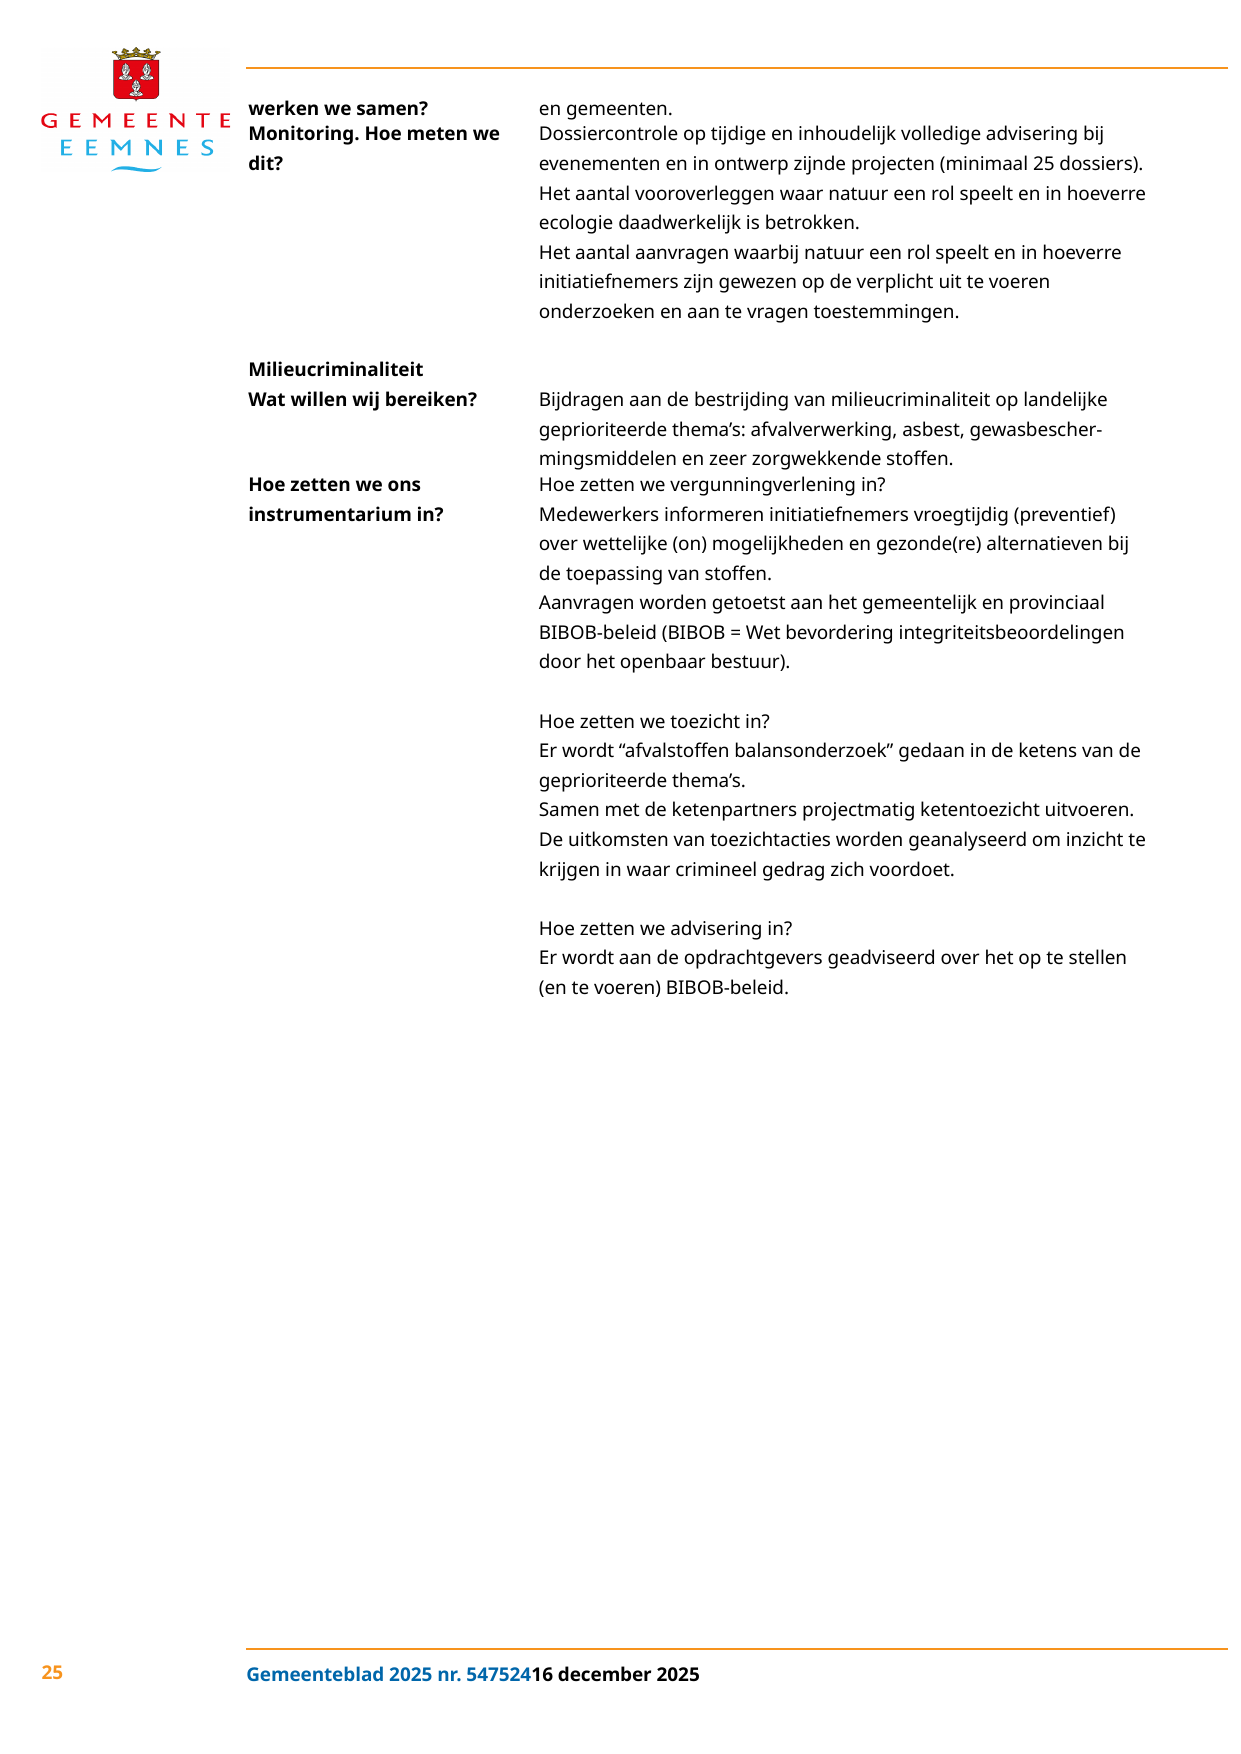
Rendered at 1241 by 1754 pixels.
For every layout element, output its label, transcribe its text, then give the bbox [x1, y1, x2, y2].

table_cell Dossiercontrole op tijdige en inhoudelijk volledige advisering bij evenementen en in ontwerp zijnde projecten (minimaal 25 dossiers). Het aantal vooroverleggen waar natuur een rol speelt en in hoeverre ecologie daadwerkelijk is betrokken. Het aantal aanvragen waarbij natuur een rol speelt en in hoeverre initiatiefnemers zijn gewezen op de verplicht uit te voeren onderzoeken en aan te vragen toestemmingen. [539, 121, 1152, 324]
table_cell Hoe zetten we vergunningverlening in? Medewerkers informeren initiatiefnemers vroegtijdig (preventief) over wettelijke (on) mogelijkheden en gezonde(re) alternatieven bij de toepassing van stoffen. Aanvragen worden getoetst aan het gemeentelijk en provinciaal BIBOB-beleid (BIBOB = Wet bevordering integriteitsbeoordelingen door het openbaar bestuur). Hoe zetten we toezicht in? Er wordt “afvalstoffen balansonderzoek” gedaan in de ketens van de geprioriteerde thema’s. Samen met de ketenpartners projectmatig ketentoezicht uitvoeren. De uitkomsten van toezichtacties worden geanalyseerd om inzicht te krijgen in waar crimineel gedrag zich voordoet. Hoe zetten we advisering in? Er wordt aan de opdrachtgevers geadviseerd over het op te stellen (en te voeren) BIBOB-beleid. [539, 471, 1152, 1000]
table_cell Monitoring. Hoe meten we dit? [248, 121, 539, 324]
text Milieucriminaliteit [248, 357, 1152, 382]
table_cell Hoe zetten we ons instrumentarium in? [248, 471, 539, 1000]
table_header Wat willen wij bereiken? [248, 386, 539, 471]
table_cell en gemeenten. [539, 95, 1152, 121]
table_header Bijdragen aan de bestrijding van milieucriminaliteit op landelijke geprioriteerde thema’s: afvalverwerking, asbest, gewasbescher-mingsmiddelen en zeer zorgwekkende stoffen. [539, 386, 1152, 471]
picture [41, 47, 231, 172]
table_cell werken we samen? [248, 95, 539, 121]
